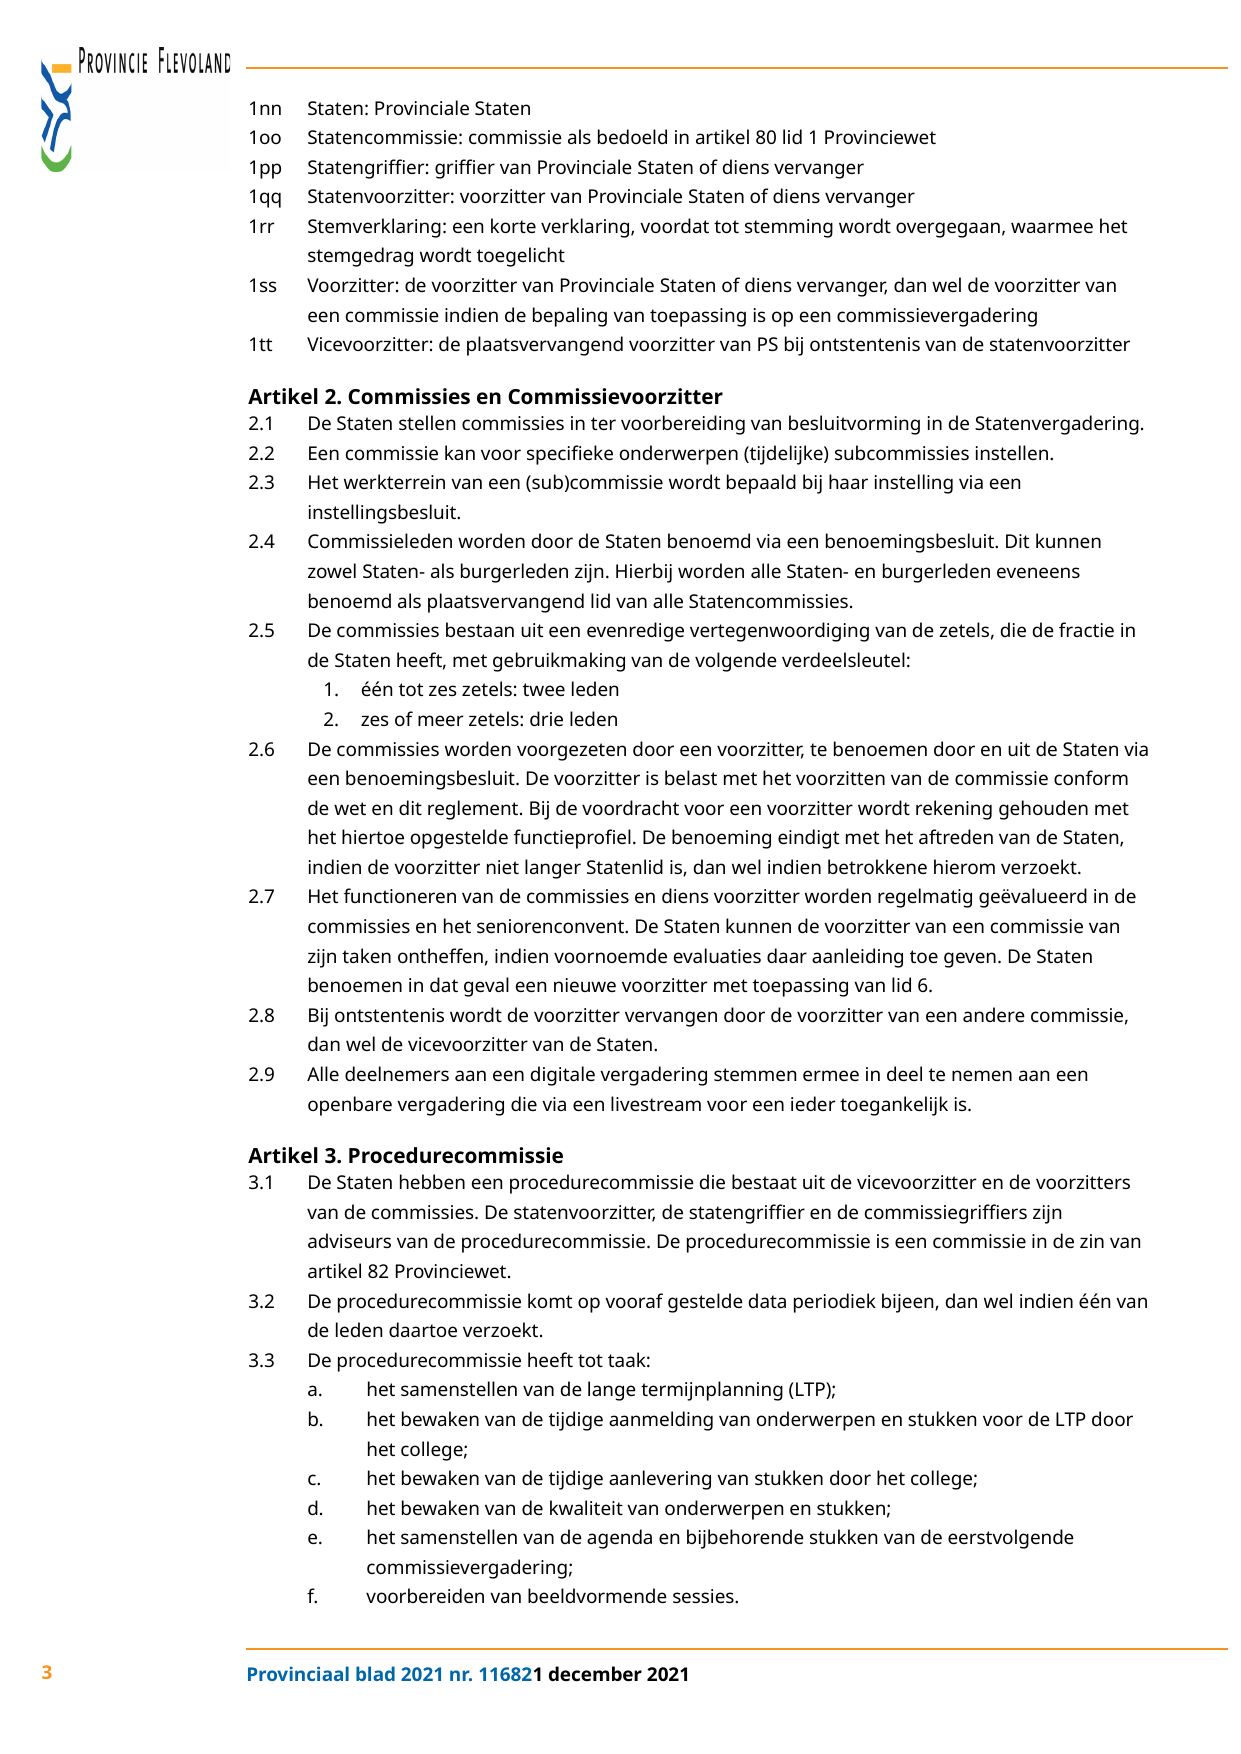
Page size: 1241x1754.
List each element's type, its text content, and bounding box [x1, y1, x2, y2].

list Voorzitter: de voorzitter van Provinciale Staten of diens vervanger, dan wel de voorzitter van een commissie indien de bepaling van toepassing is op een commissievergadering [248, 272, 1152, 328]
list Alle deelnemers aan een digitale vergadering stemmen ermee in deel te nemen aan een openbare vergadering die via een livestream voor een ieder toegankelijk is. [248, 1061, 1152, 1116]
list het samenstellen van de lange termijnplanning (LTP); [307, 1377, 1152, 1402]
list Statenvoorzitter: voorzitter van Provinciale Staten of diens vervanger [248, 183, 1152, 209]
list één tot zes zetels: twee leden [323, 677, 1152, 702]
list Staten: Provinciale Staten [248, 95, 1152, 121]
list De Staten hebben een procedurecommissie die bestaat uit de vicevoorzitter en de voorzitters van de commissies. De statenvoorzitter, de statengriffier en de commissiegriffiers zijn adviseurs van de procedurecommissie. De procedurecommissie is een commissie in de zin van artikel 82 Provinciewet. [248, 1169, 1152, 1284]
list De Staten stellen commissies in ter voorbereiding van besluitvorming in de Statenvergadering. [248, 410, 1152, 436]
list Het werkterrein van een (sub)commissie wordt bepaald bij haar instelling via een instellingsbesluit. [248, 469, 1152, 525]
list Commissieleden worden door de Staten benoemd via een benoemingsbesluit. Dit kunnen zowel Staten- als burgerleden zijn. Hierbij worden alle Staten- en burgerleden eveneens benoemd als plaatsvervangend lid van alle Statencommissies. [248, 529, 1152, 613]
list Een commissie kan voor specifieke onderwerpen (tijdelijke) subcommissies instellen. [248, 440, 1152, 466]
list Stemverklaring: een korte verklaring, voordat tot stemming wordt overgegaan, waarmee het stemgedrag wordt toegelicht [248, 213, 1152, 268]
list het bewaken van de kwaliteit van onderwerpen en stukken; [307, 1495, 1152, 1521]
text Artikel 2. Commissies en Commissievoorzitter [248, 382, 1152, 410]
picture [41, 47, 231, 172]
text Artikel 3. Procedurecommissie [248, 1141, 1152, 1169]
list Het functioneren van de commissies en diens voorzitter worden regelmatig geëvalueerd in de commissies en het seniorenconvent. De Staten kunnen de voorzitter van een commissie van zijn taken ontheffen, indien voornoemde evaluaties daar aanleiding toe geven. De Staten benoemen in dat geval een nieuwe voorzitter met toepassing van lid 6. [248, 884, 1152, 998]
list De commissies bestaan uit een evenredige vertegenwoordiging van de zetels, die de fractie in de Staten heeft, met gebruikmaking van de volgende verdeelsleutel: [248, 617, 1152, 673]
list De commissies worden voorgezeten door een voorzitter, te benoemen door en uit de Staten via een benoemingsbesluit. De voorzitter is belast met het voorzitten van de commissie conform de wet en dit reglement. Bij de voordracht voor een voorzitter wordt rekening gehouden met het hiertoe opgestelde functieprofiel. De benoeming eindigt met het aftreden van de Staten, indien de voorzitter niet langer Statenlid is, dan wel indien betrokkene hierom verzoekt. [248, 736, 1152, 880]
list zes of meer zetels: drie leden [323, 706, 1152, 732]
list Bij ontstentenis wordt de voorzitter vervangen door de voorzitter van een andere commissie, dan wel de vicevoorzitter van de Staten. [248, 1002, 1152, 1057]
list het bewaken van de tijdige aanmelding van onderwerpen en stukken voor de LTP door het college; [307, 1406, 1152, 1462]
list het bewaken van de tijdige aanlevering van stukken door het college; [307, 1465, 1152, 1491]
list Statengriffier: griffier van Provinciale Staten of diens vervanger [248, 154, 1152, 180]
list Statencommissie: commissie als bedoeld in artikel 80 lid 1 Provinciewet [248, 124, 1152, 150]
list De procedurecommissie heeft tot taak: [248, 1347, 1152, 1373]
list voorbereiden van beeldvormende sessies. [307, 1584, 1152, 1609]
list het samenstellen van de agenda en bijbehorende stukken van de eerstvolgende commissievergadering; [307, 1524, 1152, 1580]
list Vicevoorzitter: de plaatsvervangend voorzitter van PS bij ontstentenis van de statenvoorzitter [248, 331, 1152, 357]
list De procedurecommissie komt op vooraf gestelde data periodiek bijeen, dan wel indien één van de leden daartoe verzoekt. [248, 1288, 1152, 1343]
